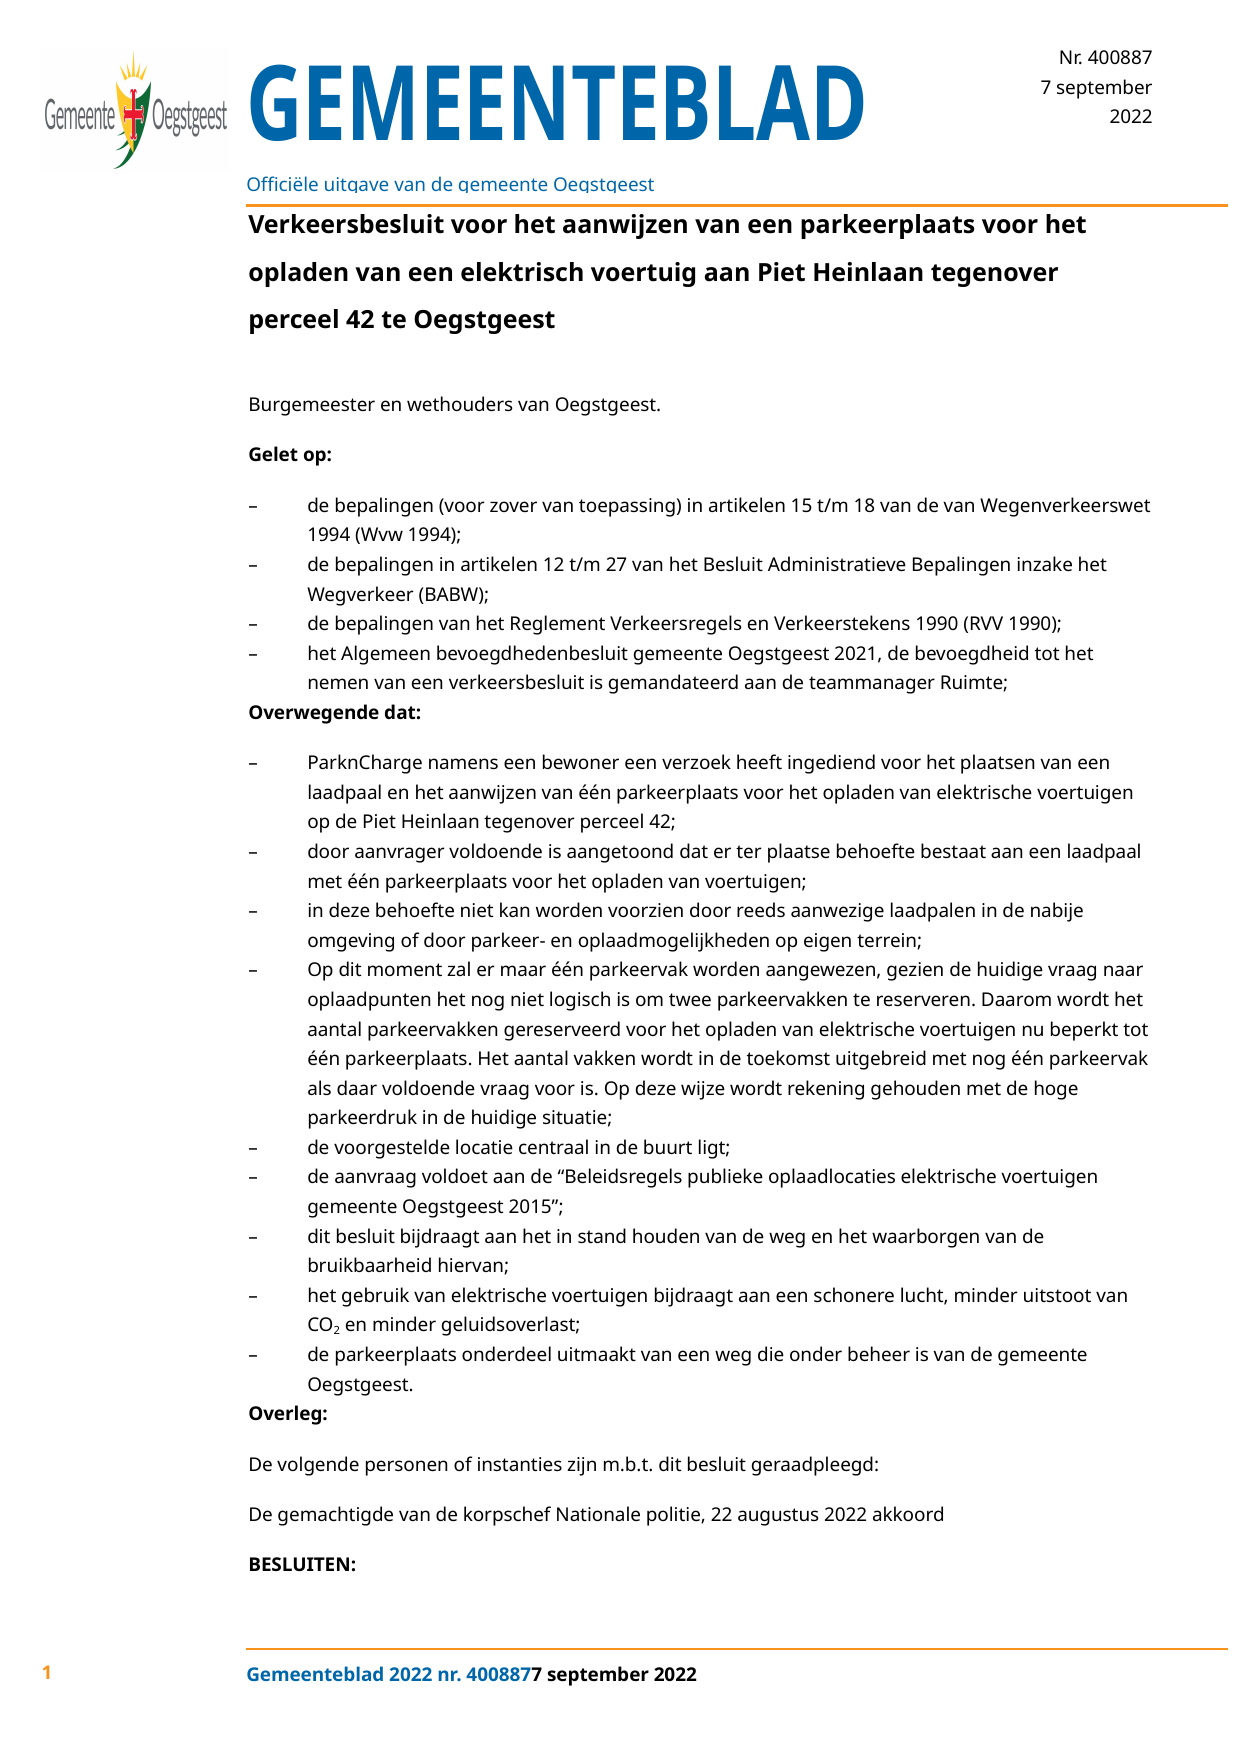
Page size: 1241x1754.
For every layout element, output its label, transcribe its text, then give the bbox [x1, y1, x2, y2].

picture [41, 47, 231, 172]
list de parkeerplaats onderdeel uitmaakt van een weg die onder beheer is van de gemeente Oegstgeest. [248, 1341, 1152, 1397]
text De gemachtigde van de korpschef Nationale politie, 22 augustus 2022 akkoord [248, 1501, 1152, 1527]
list het Algemeen bevoegdhedenbesluit gemeente Oegstgeest 2021, de bevoegdheid tot het nemen van een verkeersbesluit is gemandateerd aan de teammanager Ruimte; [248, 640, 1152, 695]
list de bepalingen in artikelen 12 t/m 27 van het Besluit Administratieve Bepalingen inzake het Wegverkeer (BABW); [248, 551, 1152, 607]
list in deze behoefte niet kan worden voorzien door reeds aanwezige laadpalen in de nabije omgeving of door parkeer- en oplaadmogelijkheden op eigen terrein; [248, 897, 1152, 953]
text Burgemeester en wethouders van Oegstgeest. [248, 391, 1152, 417]
text Verkeersbesluit voor het aanwijzen van een parkeerplaats voor het opladen van een elektrisch voertuig aan Piet Heinlaan tegenover perceel 42 te Oegstgeest [248, 207, 1152, 336]
text Gelet op: [248, 442, 1152, 467]
list ParknCharge namens een bewoner een verzoek heeft ingediend voor het plaatsen van een laadpaal en het aanwijzen van één parkeerplaats voor het opladen van elektrische voertuigen op de Piet Heinlaan tegenover perceel 42; [248, 749, 1152, 834]
text Overwegende dat: [248, 699, 1152, 725]
list door aanvrager voldoende is aangetoond dat er ter plaatse behoefte bestaat aan een laadpaal met één parkeerplaats voor het opladen van voertuigen; [248, 838, 1152, 894]
list dit besluit bijdraagt aan het in stand houden van de weg en het waarborgen van de bruikbaarheid hiervan; [248, 1223, 1152, 1278]
text BESLUITEN: [248, 1552, 1152, 1577]
list de bepalingen (voor zover van toepassing) in artikelen 15 t/m 18 van de van Wegenverkeerswet 1994 (Wvw 1994); [248, 492, 1152, 547]
list de voorgestelde locatie centraal in de buurt ligt; [248, 1134, 1152, 1160]
list het gebruik van elektrische voertuigen bijdraagt aan een schonere lucht, minder uitstoot van CO2 en minder geluidsoverlast; [248, 1282, 1152, 1337]
list de aanvraag voldoet aan de “Beleidsregels publieke oplaadlocaties elektrische voertuigen gemeente Oegstgeest 2015”; [248, 1164, 1152, 1219]
text Overleg: [248, 1400, 1152, 1426]
list de bepalingen van het Reglement Verkeersregels en Verkeerstekens 1990 (RVV 1990); [248, 610, 1152, 636]
list Op dit moment zal er maar één parkeervak worden aangewezen, gezien de huidige vraag naar oplaadpunten het nog niet logisch is om twee parkeervakken te reserveren. Daarom wordt het aantal parkeervakken gereserveerd voor het opladen van elektrische voertuigen nu beperkt tot één parkeerplaats. Het aantal vakken wordt in de toekomst uitgebreid met nog één parkeervak als daar voldoende vraag voor is. Op deze wijze wordt rekening gehouden met de hoge parkeerdruk in de huidige situatie; [248, 957, 1152, 1130]
text De volgende personen of instanties zijn m.b.t. dit besluit geraadpleegd: [248, 1451, 1152, 1477]
